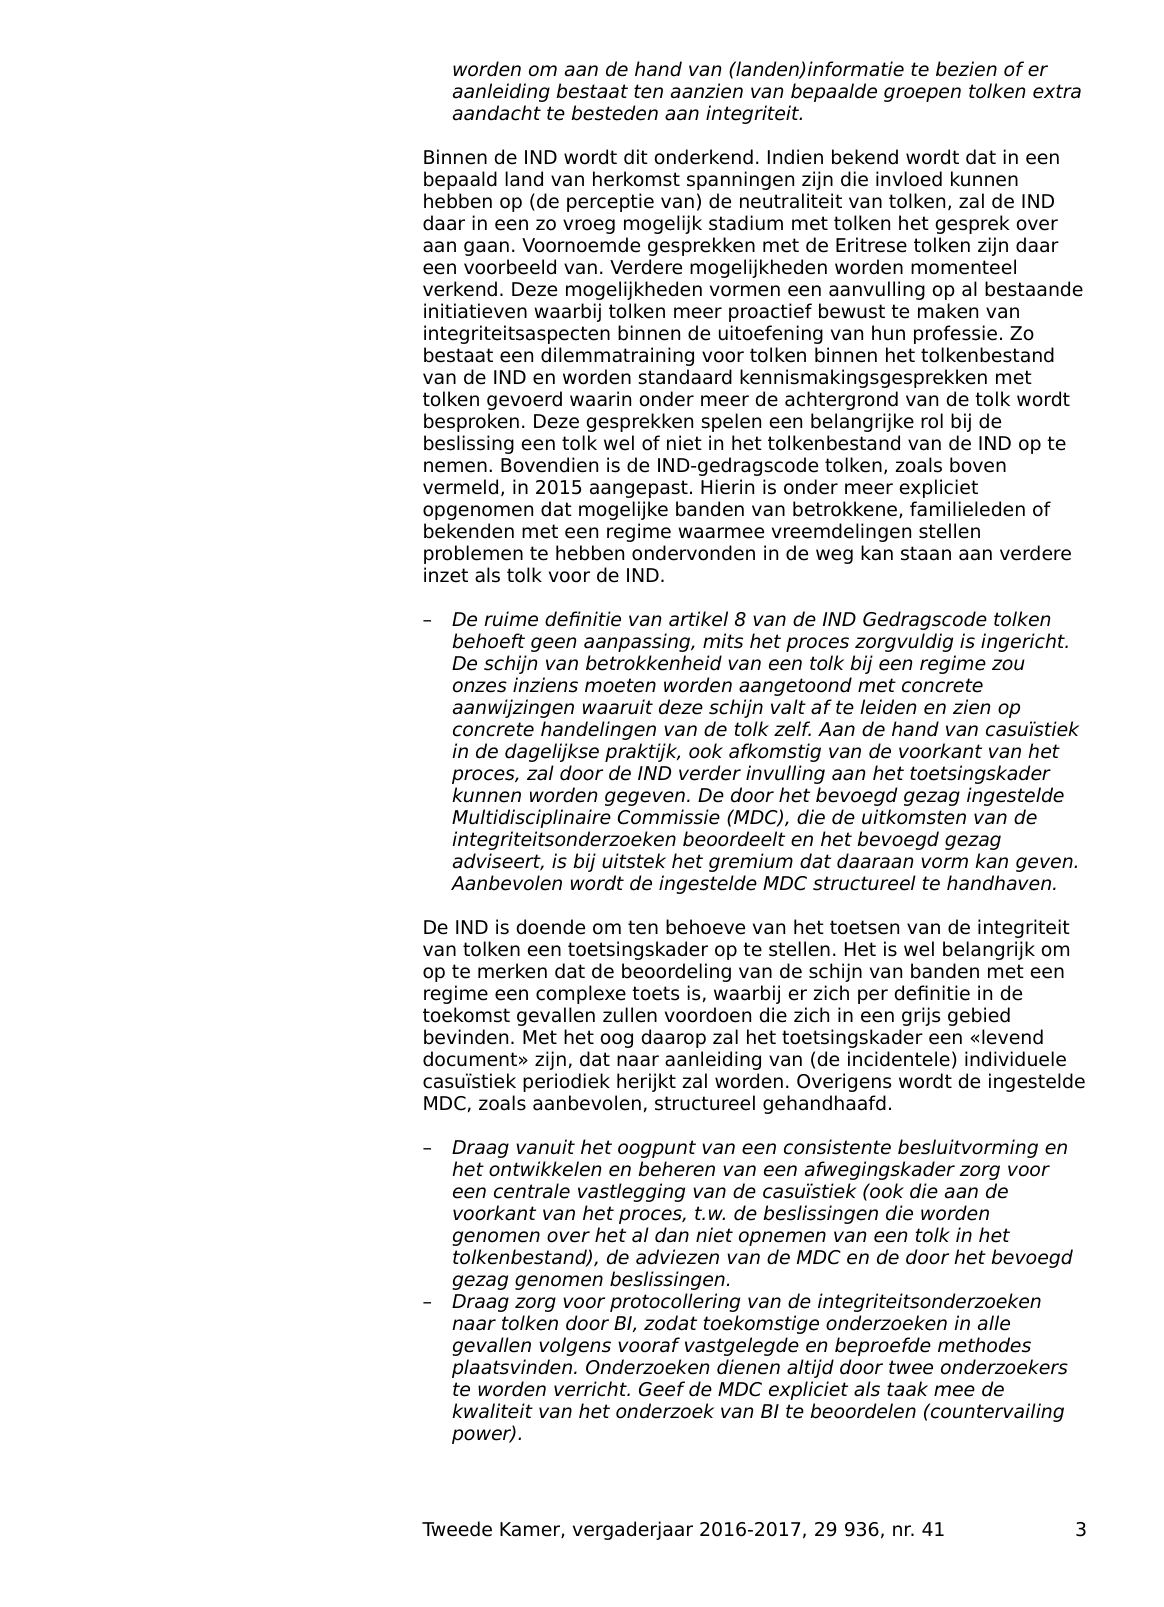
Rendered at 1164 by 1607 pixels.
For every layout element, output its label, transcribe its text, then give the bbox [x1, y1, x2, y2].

text Binnen de IND wordt dit onderkend. Indien bekend wordt dat in een bepaald land van herkomst spanningen zijn die invloed kunnen hebben op (de perceptie van) de neutraliteit van tolken, zal de IND daar in een zo vroeg mogelijk stadium met tolken het gesprek over aan gaan. Voornoemde gesprekken met de Eritrese tolken zijn daar een voorbeeld van. Verdere mogelijkheden worden momenteel verkend. Deze mogelijkheden vormen een aanvulling op al bestaande initiatieven waarbij tolken meer proactief bewust te maken van integriteitsaspecten binnen de uitoefening van hun professie. Zo bestaat een dilemmatraining voor tolken binnen het tolkenbestand van de IND en worden standaard kennismakingsgesprekken met tolken gevoerd waarin onder meer de achtergrond van de tolk wordt besproken. Deze gesprekken spelen een belangrijke rol bij de beslissing een tolk wel of niet in het tolkenbestand van de IND op te nemen. Bovendien is de IND-gedragscode tolken, zoals boven vermeld, in 2015 aangepast. Hierin is onder meer expliciet opgenomen dat mogelijke banden van betrokkene, familieleden of bekenden met een regime waarmee vreemdelingen stellen problemen te hebben ondervonden in de weg kan staan aan verdere inzet als tolk voor de IND. [422, 147, 1087, 587]
text – Draag vanuit het oogpunt van een consistente besluitvorming en het ontwikkelen en beheren van een afwegingskader zorg voor een centrale vastlegging van de casuïstiek (ook die aan de voorkant van het proces, t.w. de beslissingen die worden genomen over het al dan niet opnemen van een tolk in het tolkenbestand), de adviezen van de MDC en de door het bevoegd gezag genomen beslissingen. [422, 1137, 1087, 1291]
text De IND is doende om ten behoeve van het toetsen van de integriteit van tolken een toetsingskader op te stellen. Het is wel belangrijk om op te merken dat de beoordeling van de schijn van banden met een regime een complexe toets is, waarbij er zich per definitie in de toekomst gevallen zullen voordoen die zich in een grijs gebied bevinden. Met het oog daarop zal het toetsingskader een «levend document» zijn, dat naar aanleiding van (de incidentele) individuele casuïstiek periodiek herijkt zal worden. Overigens wordt de ingestelde MDC, zoals aanbevolen, structureel gehandhaafd. [422, 917, 1087, 1115]
text – De ruime definitie van artikel 8 van de IND Gedragscode tolken behoeft geen aanpassing, mits het proces zorgvuldig is ingericht. De schijn van betrokkenheid van een tolk bij een regime zou onzes inziens moeten worden aangetoond met concrete aanwijzingen waaruit deze schijn valt af te leiden en zien op concrete handelingen van de tolk zelf. Aan de hand van casuïstiek in de dagelijkse praktijk, ook afkomstig van de voorkant van het proces, zal door de IND verder invulling aan het toetsingskader kunnen worden gegeven. De door het bevoegd gezag ingestelde Multidisciplinaire Commissie (MDC), die de uitkomsten van de integriteitsonderzoeken beoordeelt en het bevoegd gezag adviseert, is bij uitstek het gremium dat daaraan vorm kan geven. Aanbevolen wordt de ingestelde MDC structureel te handhaven. [422, 609, 1087, 895]
text worden om aan de hand van (landen)informatie te bezien of er aanleiding bestaat ten aanzien van bepaalde groepen tolken extra aandacht te besteden aan integriteit. [422, 59, 1087, 125]
text – Draag zorg voor protocollering van de integriteitsonderzoeken naar tolken door BI, zodat toekomstige onderzoeken in alle gevallen volgens vooraf vastgelegde en beproefde methodes plaatsvinden. Onderzoeken dienen altijd door twee onderzoekers te worden verricht. Geef de MDC expliciet als taak mee de kwaliteit van het onderzoek van BI te beoordelen (countervailing power). [422, 1291, 1087, 1444]
